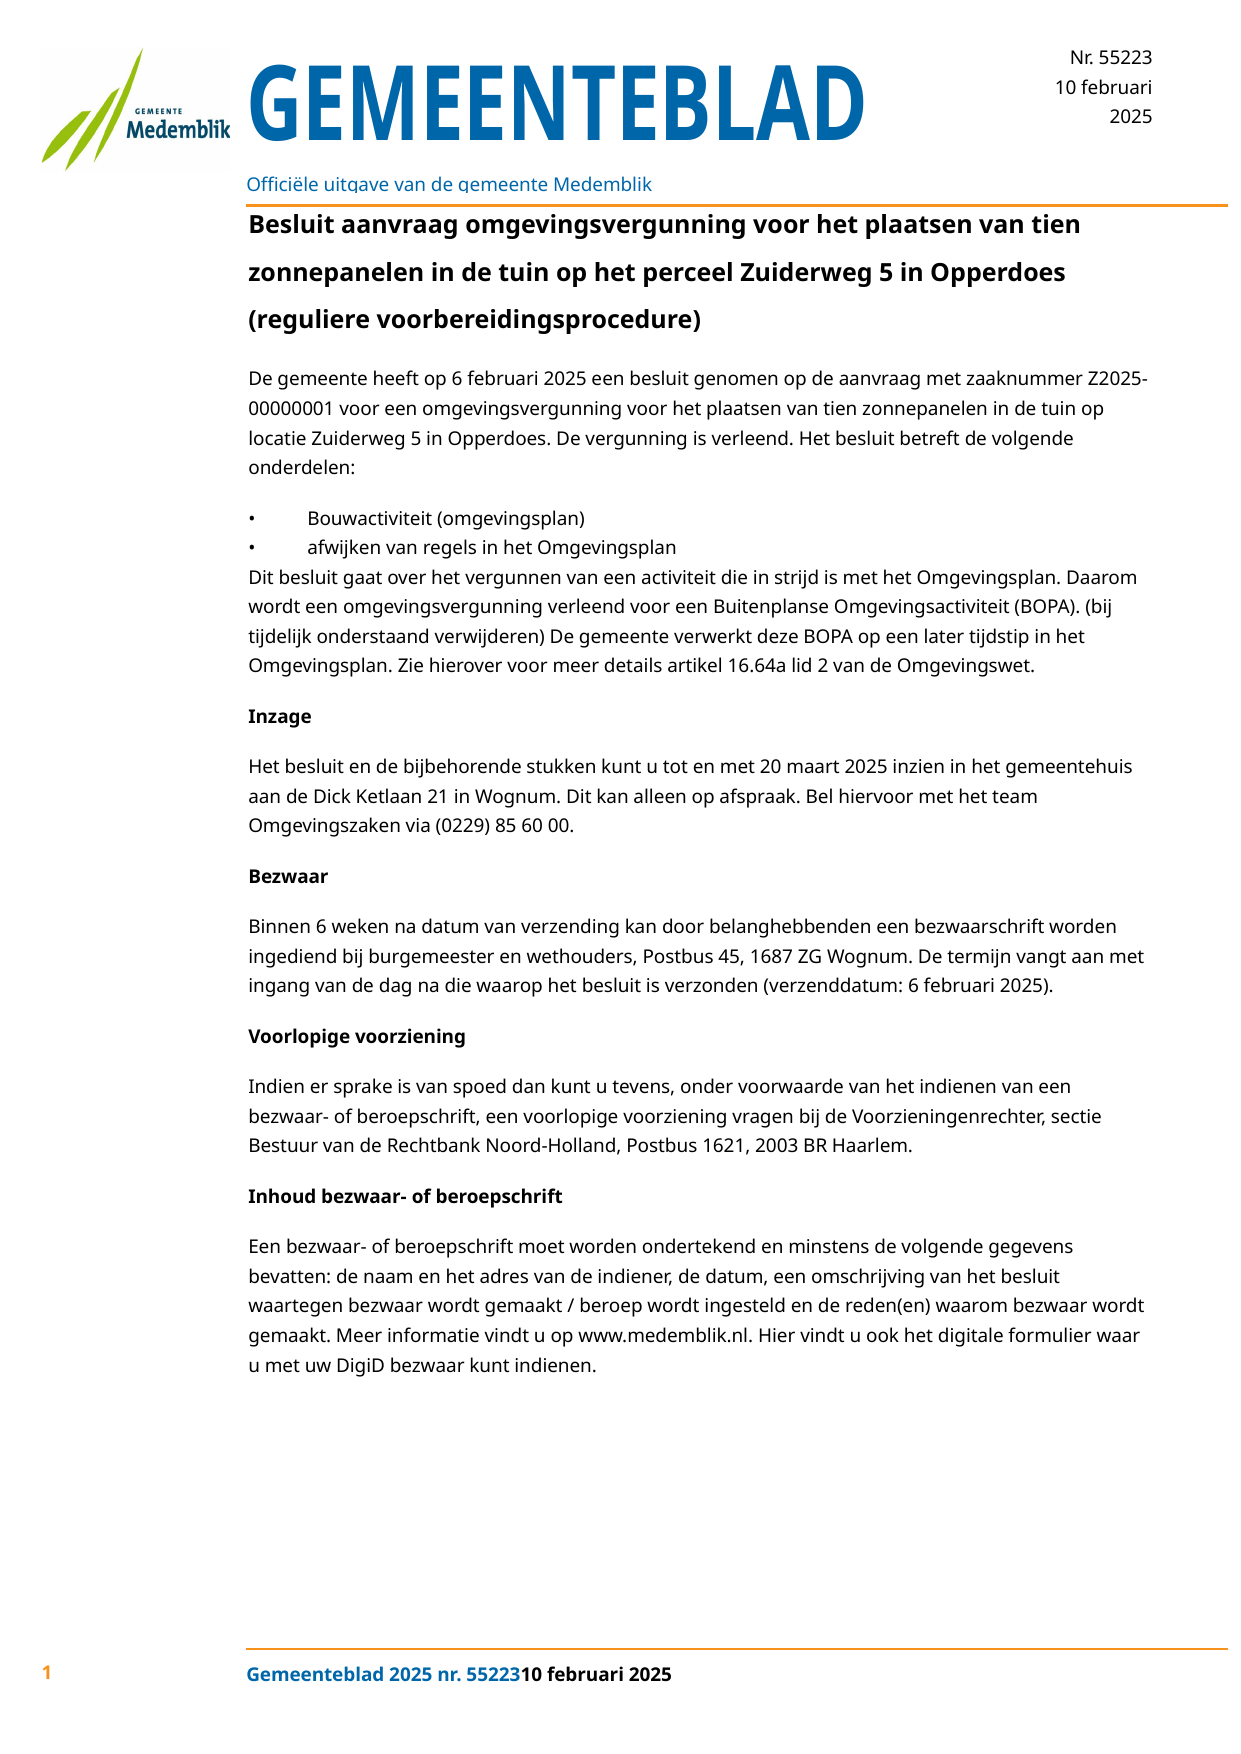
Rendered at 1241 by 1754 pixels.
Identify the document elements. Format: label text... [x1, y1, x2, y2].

text Indien er sprake is van spoed dan kunt u tevens, onder voorwaarde van het indienen van een bezwaar- of beroepschrift, een voorlopige voorziening vragen bij de Voorzieningenrechter, sectie Bestuur van de Rechtbank Noord-Holland, Postbus 1621, 2003 BR Haarlem. [248, 1073, 1152, 1158]
list afwijken van regels in het Omgevingsplan [248, 534, 1152, 560]
text Bezwaar [248, 863, 1152, 889]
text De gemeente heeft op 6 februari 2025 een besluit genomen op de aanvraag met zaaknummer Z2025-00000001 voor een omgevingsvergunning voor het plaatsen van tien zonnepanelen in de tuin op locatie Zuiderweg 5 in Opperdoes. De vergunning is verleend. Het besluit betreft de volgende onderdelen: [248, 366, 1152, 480]
text Voorlopige voorziening [248, 1023, 1152, 1049]
text Besluit aanvraag omgevingsvergunning voor het plaatsen van tien zonnepanelen in de tuin op het perceel Zuiderweg 5 in Opperdoes (reguliere voorbereidingsprocedure) [248, 207, 1152, 336]
list Bouwactiviteit (omgevingsplan) [248, 505, 1152, 530]
picture [41, 47, 231, 172]
text Het besluit en de bijbehorende stukken kunt u tot en met 20 maart 2025 inzien in het gemeentehuis aan de Dick Ketlaan 21 in Wognum. Dit kan alleen op afspraak. Bel hiervoor met het team Omgevingszaken via (0229) 85 60 00. [248, 753, 1152, 838]
text Dit besluit gaat over het vergunnen van een activiteit die in strijd is met het Omgevingsplan. Daarom wordt een omgevingsvergunning verleend voor een Buitenplanse Omgevingsactiviteit (BOPA). (bij tijdelijk onderstaand verwijderen) De gemeente verwerkt deze BOPA op een later tijdstip in het Omgevingsplan. Zie hierover voor meer details artikel 16.64a lid 2 van de Omgevingswet. [248, 564, 1152, 678]
text Een bezwaar- of beroepschrift moet worden ondertekend en minstens de volgende gegevens bevatten: de naam en het adres van de indiener, de datum, een omschrijving van het besluit waartegen bezwaar wordt gemaakt / beroep wordt ingesteld en de reden(en) waarom bezwaar wordt gemaakt. Meer informatie vindt u op www.medemblik.nl. Hier vindt u ook het digitale formulier waar u met uw DigiD bezwaar kunt indienen. [248, 1233, 1152, 1377]
text Inzage [248, 703, 1152, 729]
text Binnen 6 weken na datum van verzending kan door belanghebbenden een bezwaarschrift worden ingediend bij burgemeester en wethouders, Postbus 45, 1687 ZG Wognum. De termijn vangt aan met ingang van de dag na die waarop het besluit is verzonden (verzenddatum: 6 februari 2025). [248, 913, 1152, 998]
text Inhoud bezwaar- of beroepschrift [248, 1183, 1152, 1209]
